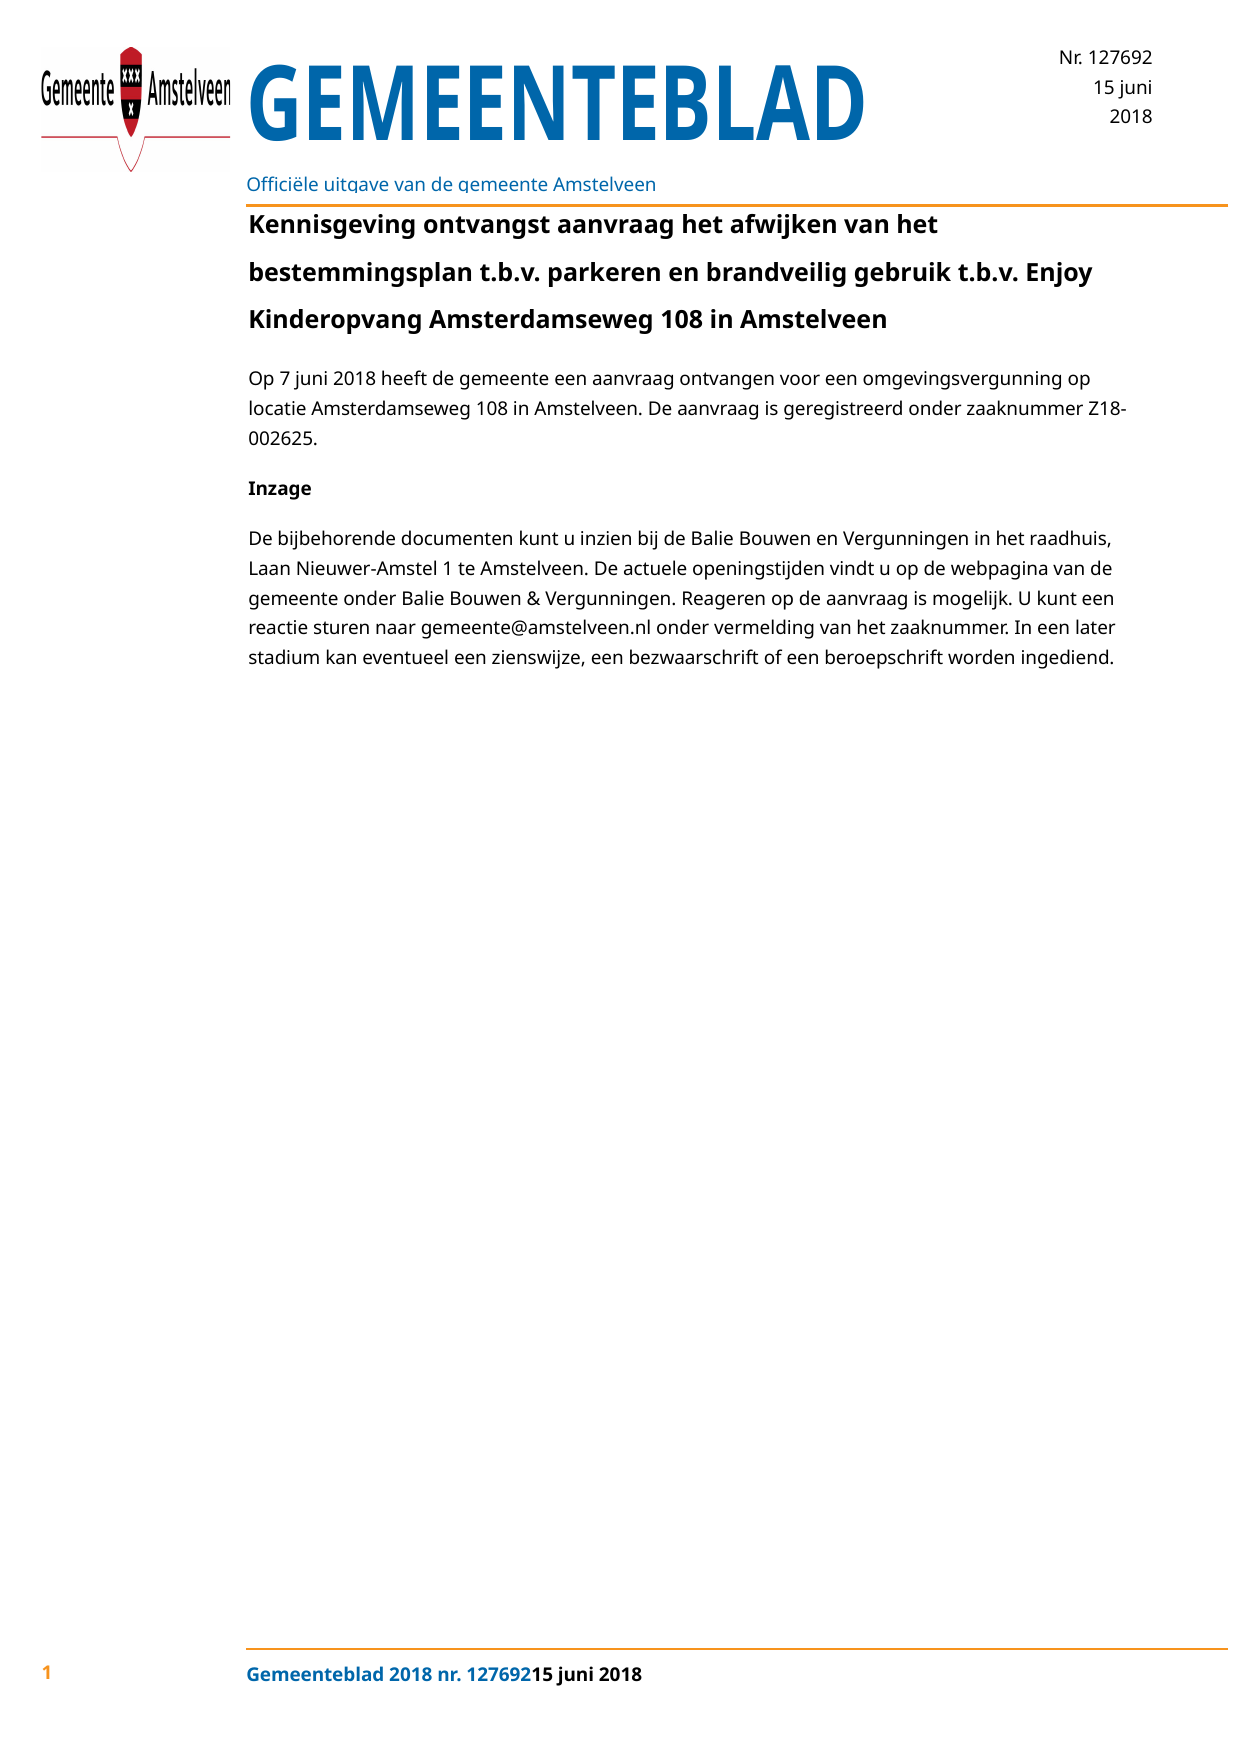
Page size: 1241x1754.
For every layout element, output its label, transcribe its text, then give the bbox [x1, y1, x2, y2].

text Kennisgeving ontvangst aanvraag het afwijken van het bestemmingsplan t.b.v. parkeren en brandveilig gebruik t.b.v. Enjoy Kinderopvang Amsterdamseweg 108 in Amstelveen [248, 207, 1152, 336]
text Inzage [248, 475, 1152, 501]
text Op 7 juni 2018 heeft de gemeente een aanvraag ontvangen voor een omgevingsvergunning op locatie Amsterdamseweg 108 in Amstelveen. De aanvraag is geregistreerd onder zaaknummer Z18-002625. [248, 366, 1152, 450]
text De bijbehorende documenten kunt u inzien bij de Balie Bouwen en Vergunningen in het raadhuis, Laan Nieuwer-Amstel 1 te Amstelveen. De actuele openingstijden vindt u op de webpagina van de gemeente onder Balie Bouwen & Vergunningen. Reageren op de aanvraag is mogelijk. U kunt een reactie sturen naar gemeente@amstelveen.nl onder vermelding van het zaaknummer. In een later stadium kan eventueel een zienswijze, een bezwaarschrift of een beroepschrift worden ingediend. [248, 526, 1152, 669]
picture [41, 47, 231, 172]
